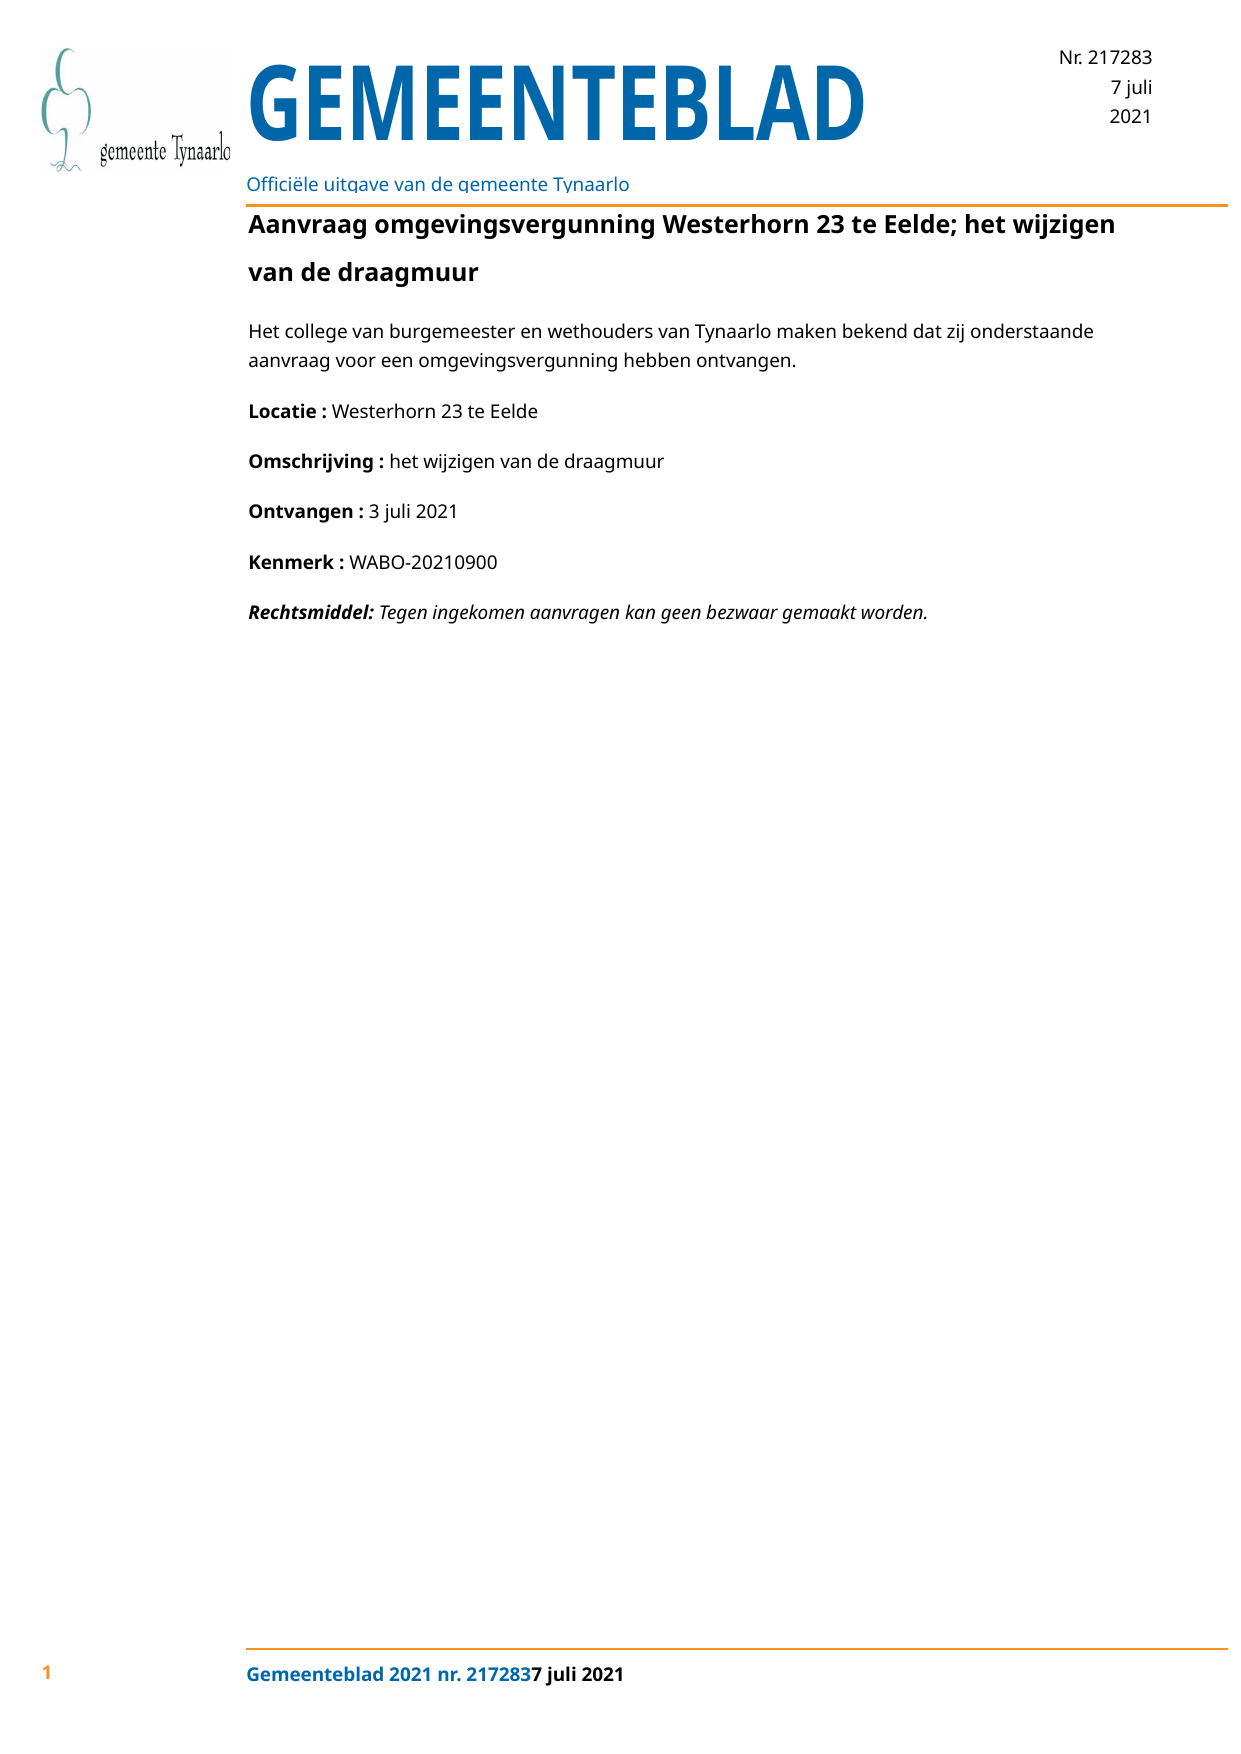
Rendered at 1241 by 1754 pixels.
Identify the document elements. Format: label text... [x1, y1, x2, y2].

text Locatie : Westerhorn 23 te Eelde [248, 398, 1152, 424]
text Omschrijving : het wijzigen van de draagmuur [248, 448, 1152, 474]
picture [41, 47, 231, 172]
text Het college van burgemeester en wethouders van Tynaarlo maken bekend dat zij onderstaande aanvraag voor een omgevingsvergunning hebben ontvangen. [248, 318, 1152, 373]
text Rechtsmiddel: Tegen ingekomen aanvragen kan geen bezwaar gemaakt worden. [248, 599, 1152, 625]
text Ontvangen : 3 juli 2021 [248, 499, 1152, 524]
text Kenmerk : WABO-20210900 [248, 549, 1152, 575]
text Aanvraag omgevingsvergunning Westerhorn 23 te Eelde; het wijzigen van de draagmuur [248, 207, 1152, 288]
